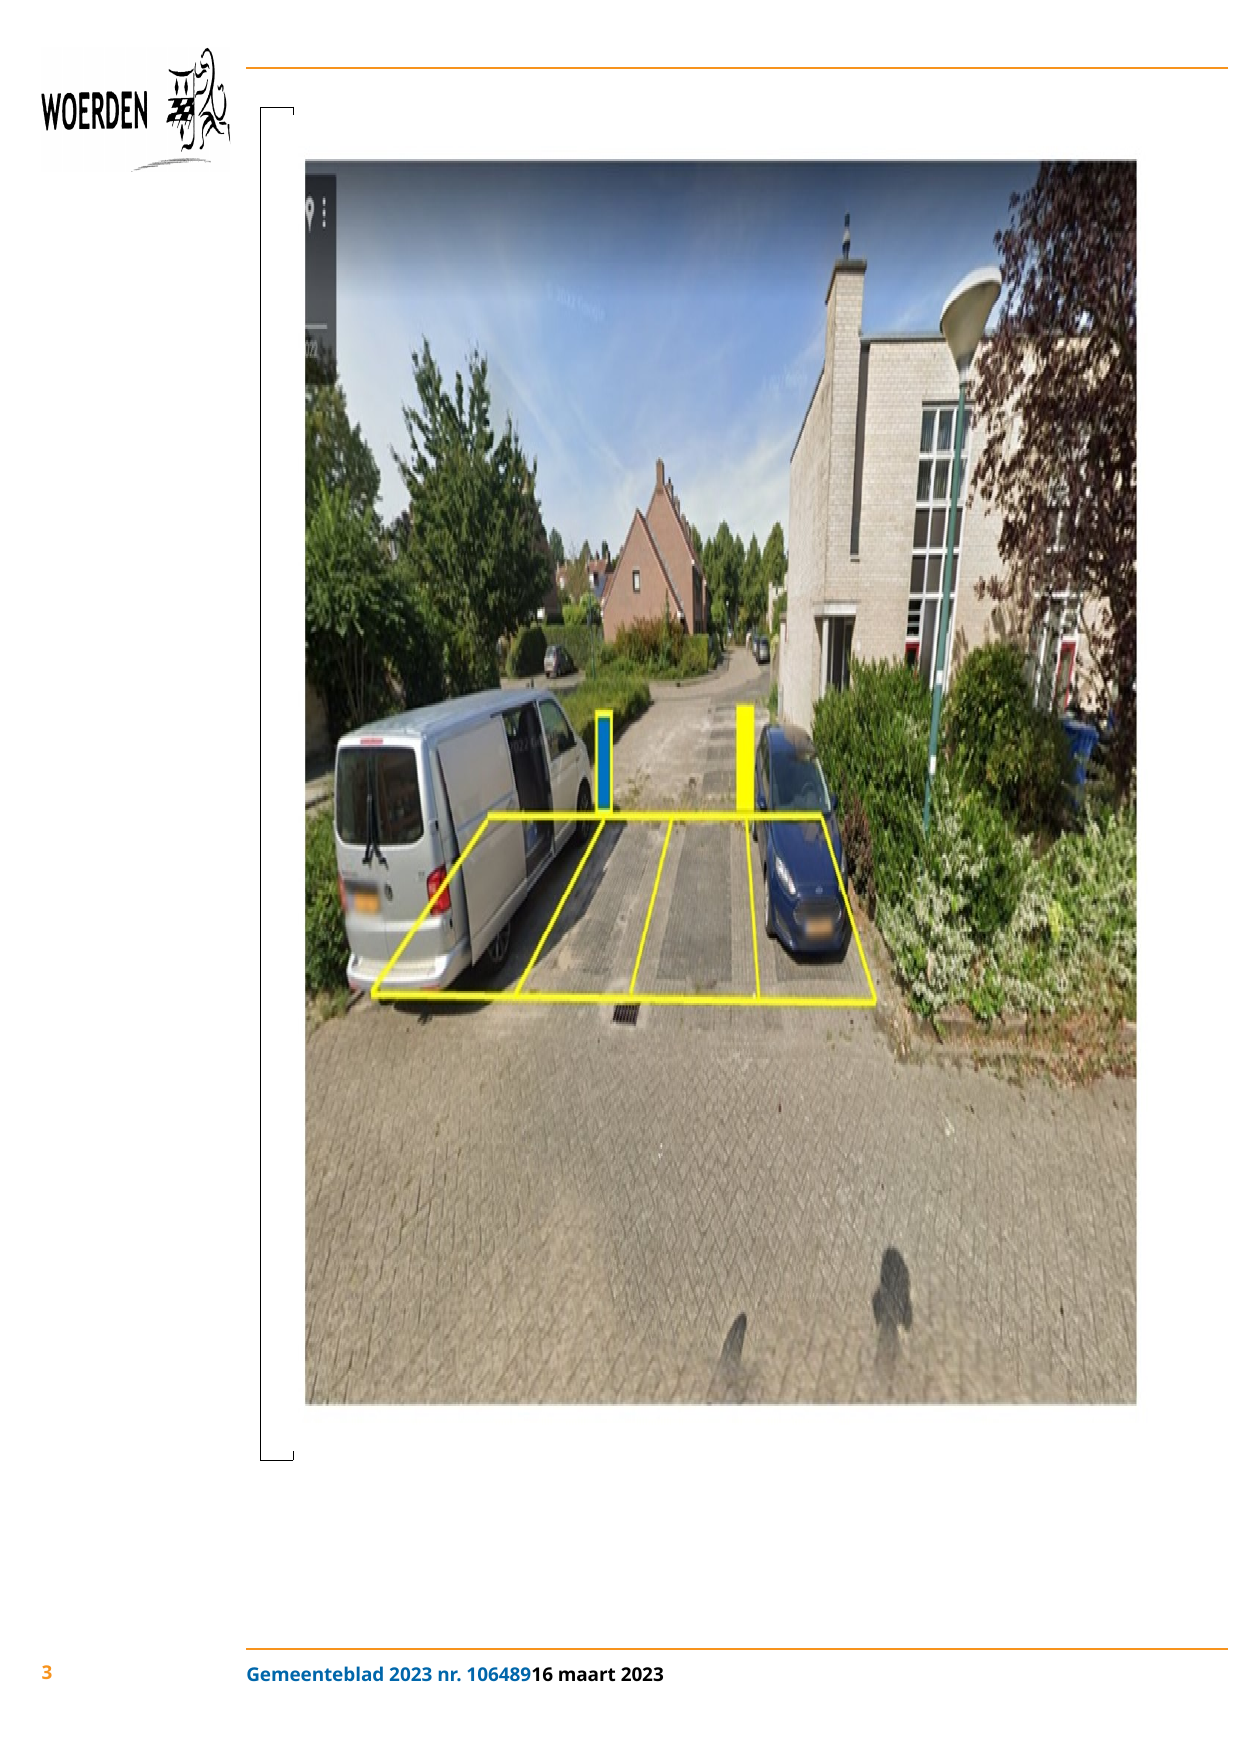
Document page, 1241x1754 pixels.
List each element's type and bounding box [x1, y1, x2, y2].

picture [268, 115, 1173, 1451]
picture [41, 47, 231, 172]
